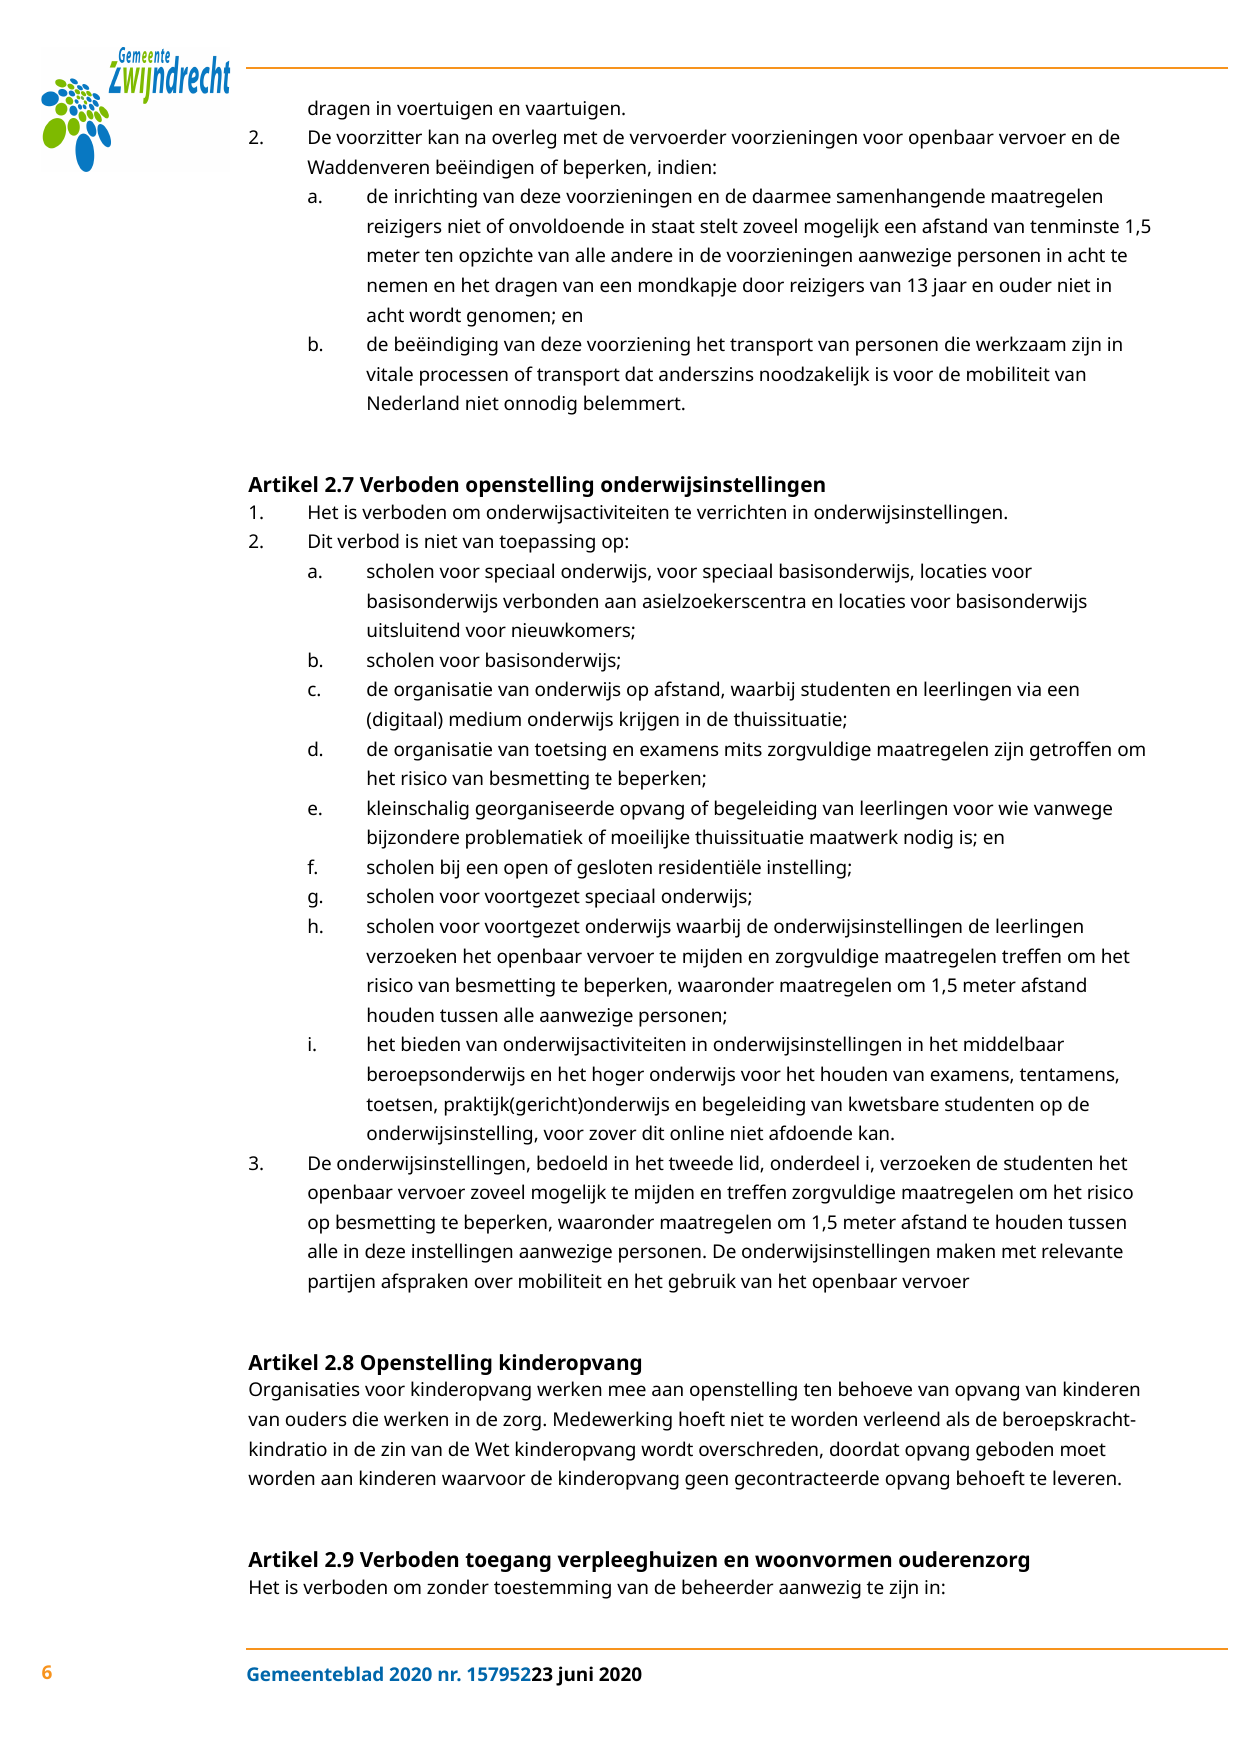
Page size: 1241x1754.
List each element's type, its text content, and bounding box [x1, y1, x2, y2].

list het bieden van onderwijsactiviteiten in onderwijsinstellingen in het middelbaar beroepsonderwijs en het hoger onderwijs voor het houden van examens, tentamens, toetsen, praktijk(gericht)onderwijs en begeleiding van kwetsbare studenten op de onderwijsinstelling, voor zover dit online niet afdoende kan. [307, 1032, 1152, 1146]
list kleinschalig georganiseerde opvang of begeleiding van leerlingen voor wie vanwege bijzondere problematiek of moeilijke thuissituatie maatwerk nodig is; en [307, 795, 1152, 850]
list de inrichting van deze voorzieningen en de daarmee samenhangende maatregelen reizigers niet of onvoldoende in staat stelt zoveel mogelijk een afstand van tenminste 1,5 meter ten opzichte van alle andere in de voorzieningen aanwezige personen in acht te nemen en het dragen van een mondkapje door reizigers van 13 jaar en ouder niet in acht wordt genomen; en [307, 183, 1152, 328]
list scholen voor basisonderwijs; [307, 647, 1152, 673]
list Het is verboden om onderwijsactiviteiten te verrichten in onderwijsinstellingen. [248, 499, 1152, 525]
list de organisatie van onderwijs op afstand, waarbij studenten en leerlingen via een (digitaal) medium onderwijs krijgen in de thuissituatie; [307, 677, 1152, 732]
list scholen voor voortgezet onderwijs waarbij de onderwijsinstellingen de leerlingen verzoeken het openbaar vervoer te mijden en zorgvuldige maatregelen treffen om het risico van besmetting te beperken, waaronder maatregelen om 1,5 meter afstand houden tussen alle aanwezige personen; [307, 913, 1152, 1028]
list scholen voor speciaal onderwijs, voor speciaal basisonderwijs, locaties voor basisonderwijs verbonden aan asielzoekerscentra en locaties voor basisonderwijs uitsluitend voor nieuwkomers; [307, 558, 1152, 643]
list De voorzitter kan na overleg met de vervoerder voorzieningen voor openbaar vervoer en de Waddenveren beëindigen of beperken, indien: [248, 124, 1152, 180]
picture [41, 47, 231, 172]
list dragen in voertuigen en vaartuigen. [248, 95, 1152, 121]
list De onderwijsinstellingen, bedoeld in het tweede lid, onderdeel i, verzoeken de studenten het openbaar vervoer zoveel mogelijk te mijden en treffen zorgvuldige maatregelen om het risico op besmetting te beperken, waaronder maatregelen om 1,5 meter afstand te houden tussen alle in deze instellingen aanwezige personen. De onderwijsinstellingen maken met relevante partijen afspraken over mobiliteit en het gebruik van het openbaar vervoer [248, 1150, 1152, 1294]
list de beëindiging van deze voorziening het transport van personen die werkzaam zijn in vitale processen of transport dat anderszins noodzakelijk is voor de mobiliteit van Nederland niet onnodig belemmert. [307, 331, 1152, 416]
text Artikel 2.8 Openstelling kinderopvang [248, 1348, 1152, 1377]
text Het is verboden om zonder toestemming van de beheerder aanwezig te zijn in: [248, 1574, 1152, 1599]
list scholen bij een open of gesloten residentiële instelling; [307, 854, 1152, 880]
list Dit verbod is niet van toepassing op: [248, 529, 1152, 554]
text Artikel 2.7 Verboden openstelling onderwijsinstellingen [248, 471, 1152, 499]
text Organisaties voor kinderopvang werken mee aan openstelling ten behoeve van opvang van kinderen van ouders die werken in de zorg. Medewerking hoeft niet te worden verleend als de beroepskracht-kindratio in de zin van de Wet kinderopvang wordt overschreden, doordat opvang geboden moet worden aan kinderen waarvoor de kinderopvang geen gecontracteerde opvang behoeft te leveren. [248, 1377, 1152, 1491]
list de organisatie van toetsing en examens mits zorgvuldige maatregelen zijn getroffen om het risico van besmetting te beperken; [307, 736, 1152, 791]
text Artikel 2.9 Verboden toegang verpleeghuizen en woonvormen ouderenzorg [248, 1545, 1152, 1574]
list scholen voor voortgezet speciaal onderwijs; [307, 884, 1152, 909]
